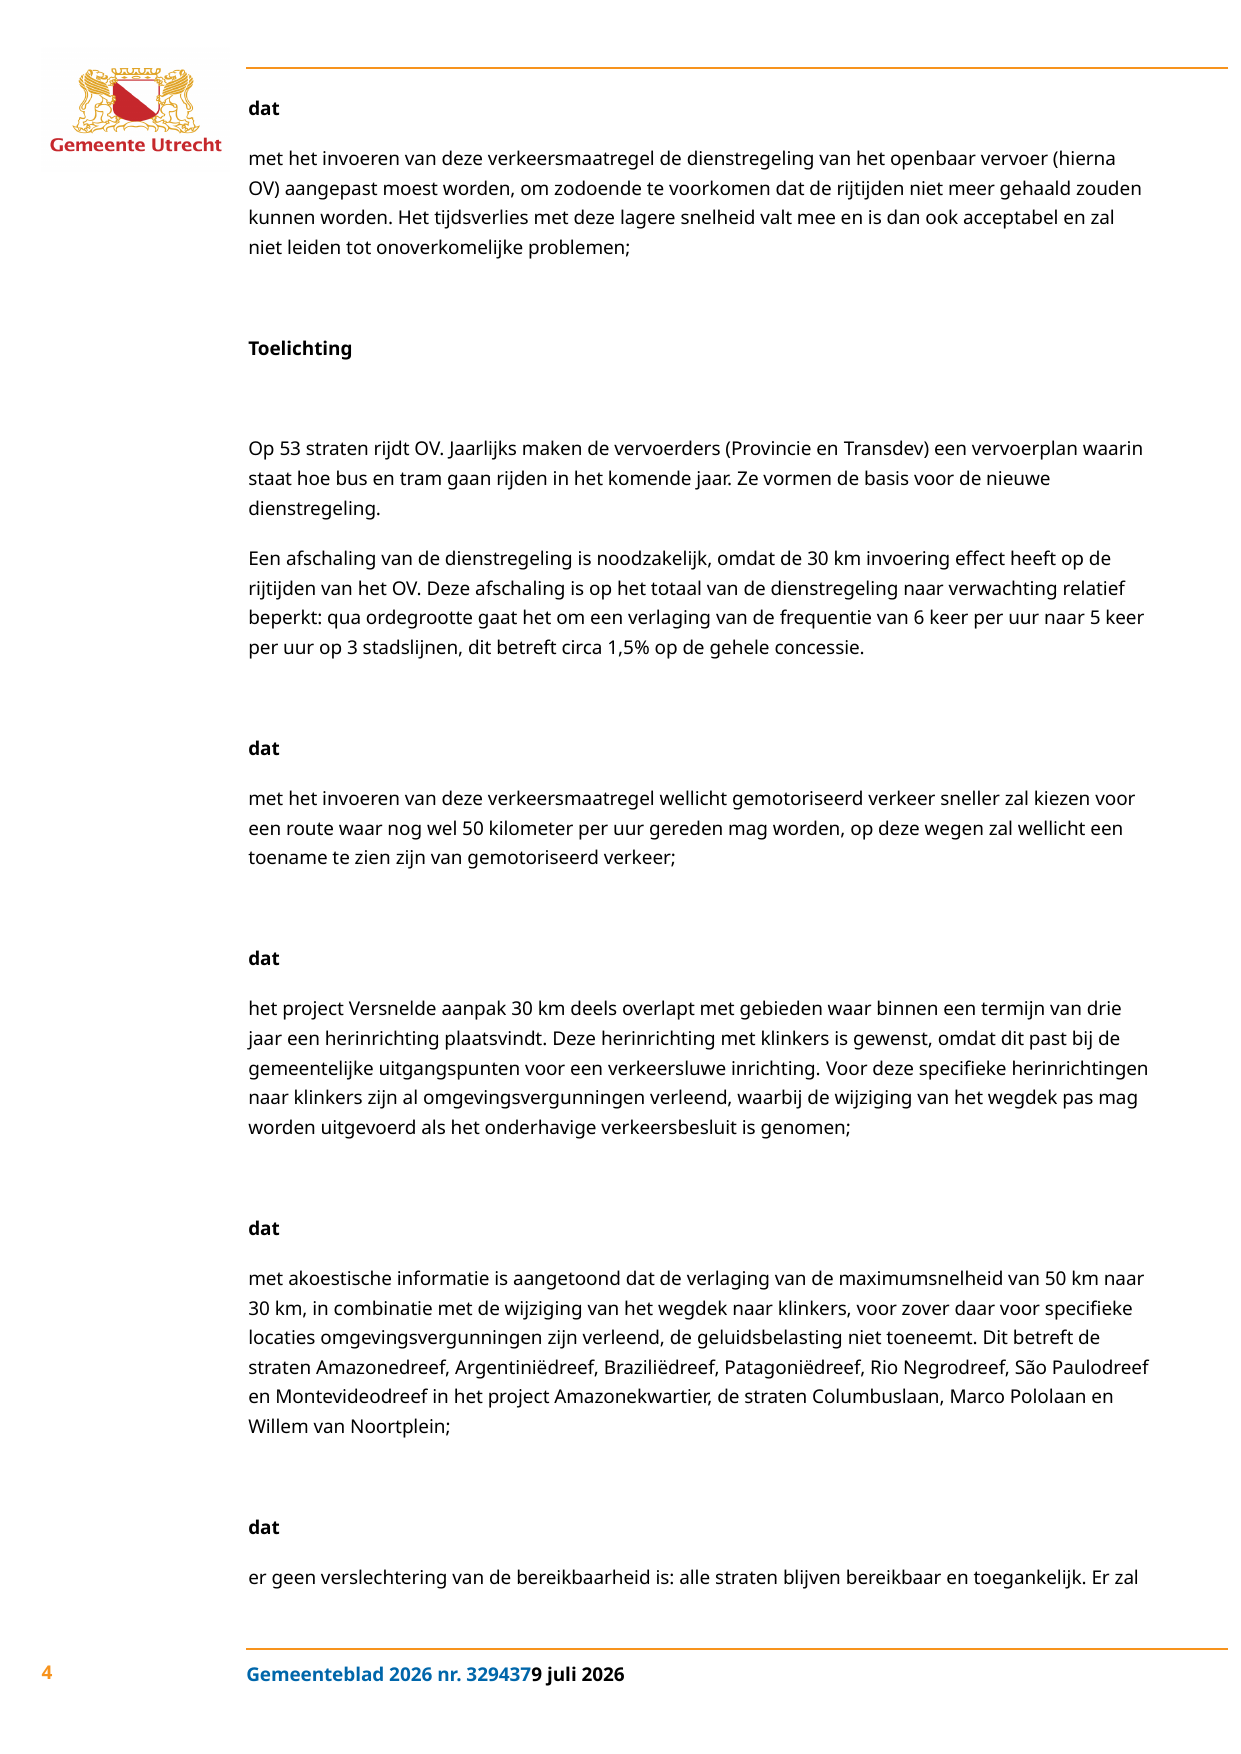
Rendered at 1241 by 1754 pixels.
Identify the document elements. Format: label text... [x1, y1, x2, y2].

text met het invoeren van deze verkeersmaatregel wellicht gemotoriseerd verkeer sneller zal kiezen voor een route waar nog wel 50 kilometer per uur gereden mag worden, op deze wegen zal wellicht een toename te zien zijn van gemotoriseerd verkeer; [248, 785, 1152, 870]
text met het invoeren van deze verkeersmaatregel de dienstregeling van het openbaar vervoer (hierna OV) aangepast moest worden, om zodoende te voorkomen dat de rijtijden niet meer gehaald zouden kunnen worden. Het tijdsverlies met deze lagere snelheid valt mee en is dan ook acceptabel en zal niet leiden tot onoverkomelijke problemen; [248, 145, 1152, 260]
text met akoestische informatie is aangetoond dat de verlaging van de maximumsnelheid van 50 km naar 30 km, in combinatie met de wijziging van het wegdek naar klinkers, voor zover daar voor specifieke locaties omgevingsvergunningen zijn verleend, de geluidsbelasting niet toeneemt. Dit betreft de straten Amazonedreef, Argentiniëdreef, Braziliëdreef, Patagoniëdreef, Rio Negrodreef, São Paulodreef en Montevideodreef in het project Amazonekwartier, de straten Columbuslaan, Marco Pololaan en Willem van Noortplein; [248, 1265, 1152, 1439]
text het project Versnelde aanpak 30 km deels overlapt met gebieden waar binnen een termijn van drie jaar een herinrichting plaatsvindt. Deze herinrichting met klinkers is gewenst, omdat dit past bij de gemeentelijke uitgangspunten voor een verkeersluwe inrichting. Voor deze specifieke herinrichtingen naar klinkers zijn al omgevingsvergunningen verleend, waarbij de wijziging van het wegdek pas mag worden uitgevoerd als het onderhavige verkeersbesluit is genomen; [248, 996, 1152, 1140]
picture [41, 47, 231, 172]
text Toelichting [248, 335, 1152, 361]
text dat [248, 945, 1152, 971]
text Een afschaling van de dienstregeling is noodzakelijk, omdat de 30 km invoering effect heeft op de rijtijden van het OV. Deze afschaling is op het totaal van de dienstregeling naar verwachting relatief beperkt: qua ordegrootte gaat het om een verlaging van de frequentie van 6 keer per uur naar 5 keer per uur op 3 stadslijnen, dit betreft circa 1,5% op de gehele concessie. [248, 545, 1152, 660]
text dat [248, 735, 1152, 761]
text dat [248, 1215, 1152, 1241]
text dat [248, 1514, 1152, 1540]
text dat [248, 95, 1152, 121]
text er geen verslechtering van de bereikbaarheid is: alle straten blijven bereikbaar en toegankelijk. Er zal [248, 1564, 1152, 1590]
text Op 53 straten rijdt OV. Jaarlijks maken de vervoerders (Provincie en Transdev) een vervoerplan waarin staat hoe bus en tram gaan rijden in het komende jaar. Ze vormen de basis voor de nieuwe dienstregeling. [248, 436, 1152, 521]
